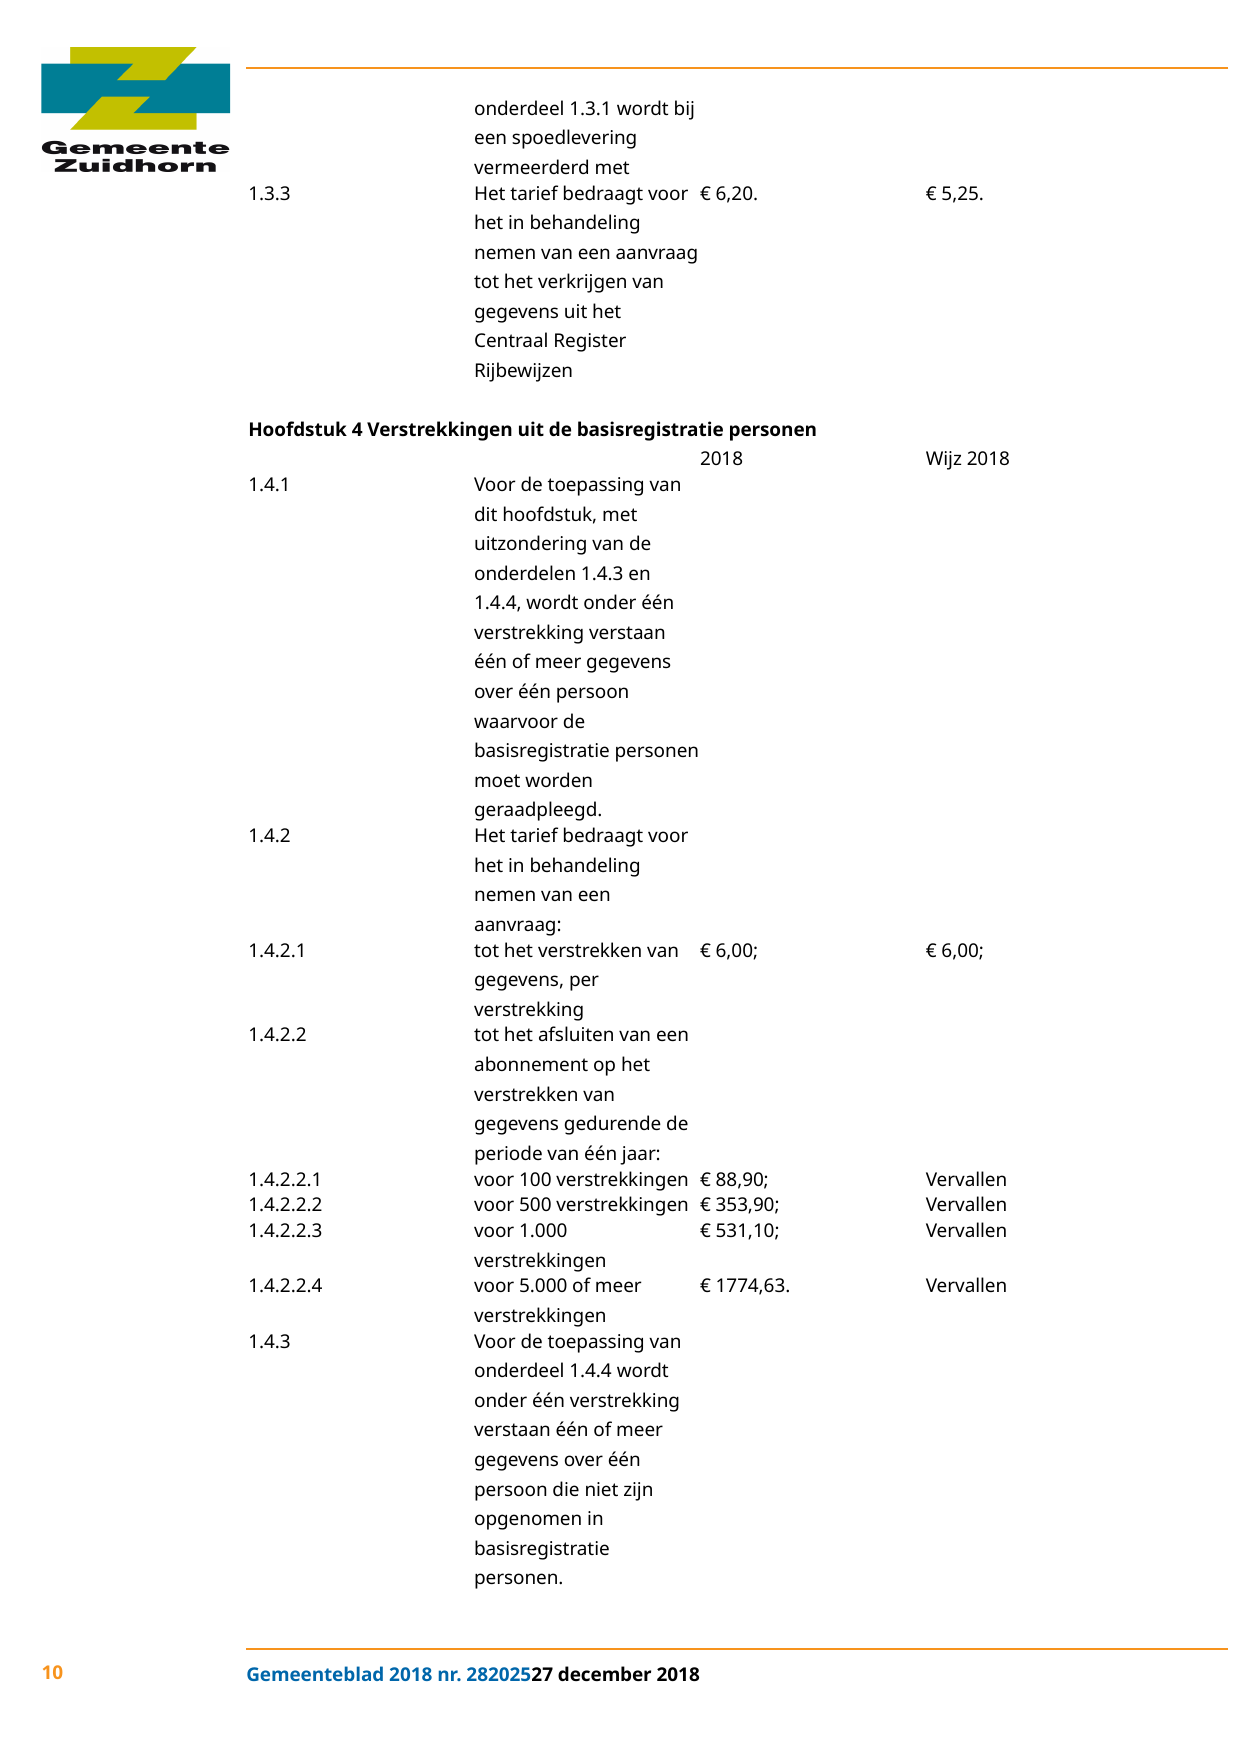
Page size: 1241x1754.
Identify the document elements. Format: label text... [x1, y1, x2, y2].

table_cell € 88,90; [700, 1166, 926, 1191]
table_cell [926, 1022, 1152, 1166]
table_cell [700, 1022, 926, 1166]
table_cell [700, 471, 926, 822]
table_cell 1.4.2 [248, 822, 474, 937]
table_cell € 353,90; [700, 1191, 926, 1217]
table_cell Het tarief bedraagt voor het in behandeling nemen van een aanvraag: [474, 822, 700, 937]
table_cell Vervallen [926, 1191, 1152, 1217]
table_cell 1.4.2.2.4 [248, 1273, 474, 1328]
table_cell 1.4.2.2.3 [248, 1217, 474, 1272]
table_cell 1.4.2.2.2 [248, 1191, 474, 1217]
table_header Wijz 2018 [926, 445, 1152, 471]
table_header [474, 445, 700, 471]
table_cell [926, 471, 1152, 822]
table_cell [700, 1328, 926, 1590]
table_cell 1.4.1 [248, 471, 474, 822]
table_cell 1.4.2.2 [248, 1022, 474, 1166]
table_cell onderdeel 1.3.1 wordt bij een spoedlevering vermeerderd met [474, 95, 700, 180]
table_cell Vervallen [926, 1217, 1152, 1272]
table_cell € 6,20. [700, 180, 926, 383]
picture [41, 47, 231, 172]
table_cell € 1774,63. [700, 1273, 926, 1328]
table_cell 1.4.2.1 [248, 937, 474, 1022]
table_cell [926, 822, 1152, 937]
table_cell Vervallen [926, 1273, 1152, 1328]
table_cell Vervallen [926, 1166, 1152, 1191]
table_cell 1.4.3 [248, 1328, 474, 1590]
table_header 2018 [700, 445, 926, 471]
table_header [248, 445, 474, 471]
table_cell [700, 822, 926, 937]
table_cell voor 5.000 of meer verstrekkingen [474, 1273, 700, 1328]
table_cell [926, 95, 1152, 180]
table_cell 1.3.3 [248, 180, 474, 383]
table_cell € 6,00; [926, 937, 1152, 1022]
table_cell [248, 95, 474, 180]
table_cell Voor de toepassing van onderdeel 1.4.4 wordt onder één verstrekking verstaan één of meer gegevens over één persoon die niet zijn opgenomen in basisregistratie personen. [474, 1328, 700, 1590]
table_cell voor 1.000 verstrekkingen [474, 1217, 700, 1272]
table_cell Voor de toepassing van dit hoofdstuk, met uitzondering van de onderdelen 1.4.3 en 1.4.4, wordt onder één verstrekking verstaan één of meer gegevens over één persoon waarvoor de basisregistratie personen moet worden geraadpleegd. [474, 471, 700, 822]
table_cell [700, 95, 926, 180]
text Hoofdstuk 4 Verstrekkingen uit de basisregistratie personen [248, 416, 1152, 441]
table_cell [926, 1328, 1152, 1590]
table_cell tot het verstrekken van gegevens, per verstrekking [474, 937, 700, 1022]
table_cell voor 500 verstrekkingen [474, 1191, 700, 1217]
table_cell 1.4.2.2.1 [248, 1166, 474, 1191]
table_cell tot het afsluiten van een abonnement op het verstrekken van gegevens gedurende de periode van één jaar: [474, 1022, 700, 1166]
table_cell € 531,10; [700, 1217, 926, 1272]
table_cell Het tarief bedraagt voor het in behandeling nemen van een aanvraag tot het ver­krijgen van gegevens uit het Centraal Register Rijbewijzen [474, 180, 700, 383]
table_cell € 6,00; [700, 937, 926, 1022]
table_cell € 5,25. [926, 180, 1152, 383]
table_cell voor 100 verstrekkingen [474, 1166, 700, 1191]
